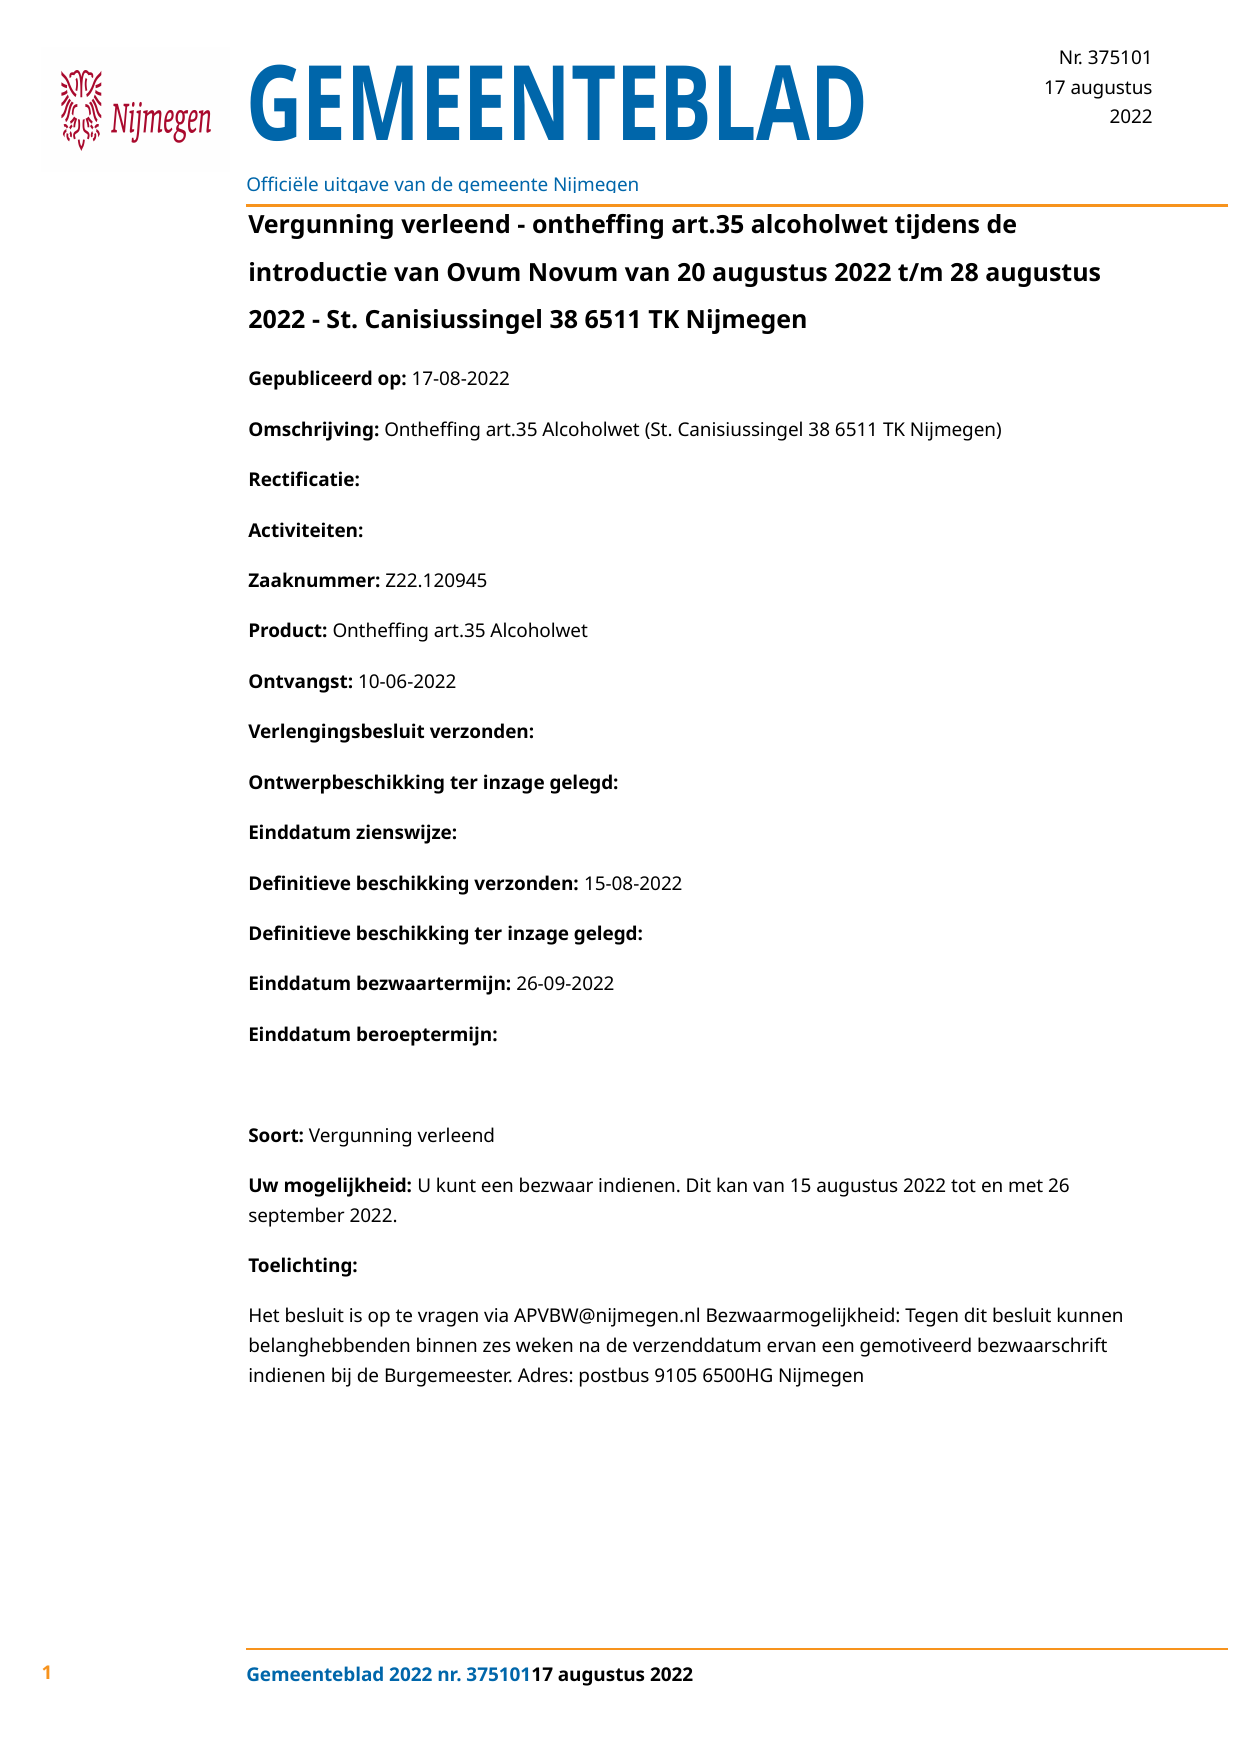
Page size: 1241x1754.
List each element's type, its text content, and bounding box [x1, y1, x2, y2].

text Activiteiten: [248, 517, 1152, 542]
text Vergunning verleend - ontheffing art.35 alcoholwet tijdens de introductie van Ovum Novum van 20 augustus 2022 t/m 28 augustus 2022 - St. Canisiussingel 38 6511 TK Nijmegen [248, 207, 1152, 336]
text Definitieve beschikking ter inzage gelegd: [248, 920, 1152, 946]
text Omschrijving: Ontheffing art.35 Alcoholwet (St. Canisiussingel 38 6511 TK Nijmegen) [248, 416, 1152, 442]
text Zaaknummer: Z22.120945 [248, 567, 1152, 593]
text Het besluit is op te vragen via APVBW@nijmegen.nl Bezwaarmogelijkheid: Tegen dit besluit kunnen belanghebbenden binnen zes weken na de verzenddatum ervan een gemotiveerd bezwaarschrift indienen bij de Burgemeester. Adres: postbus 9105 6500HG Nijmegen [248, 1303, 1152, 1387]
text Soort: Vergunning verleend [248, 1122, 1152, 1147]
text Definitieve beschikking verzonden: 15-08-2022 [248, 870, 1152, 895]
text Ontvangst: 10-06-2022 [248, 668, 1152, 694]
text Verlengingsbesluit verzonden: [248, 718, 1152, 744]
text Uw mogelijkheid: U kunt een bezwaar indienen. Dit kan van 15 augustus 2022 tot en met 26 september 2022. [248, 1172, 1152, 1227]
text Rectificatie: [248, 466, 1152, 492]
text Einddatum bezwaartermijn: 26-09-2022 [248, 971, 1152, 996]
text Toelichting: [248, 1252, 1152, 1278]
text Einddatum zienswijze: [248, 819, 1152, 845]
text Gepubliceerd op: 17-08-2022 [248, 366, 1152, 391]
text Ontwerpbeschikking ter inzage gelegd: [248, 769, 1152, 794]
text Einddatum beroeptermijn: [248, 1021, 1152, 1047]
picture [41, 47, 231, 172]
text Product: Ontheffing art.35 Alcoholwet [248, 618, 1152, 643]
